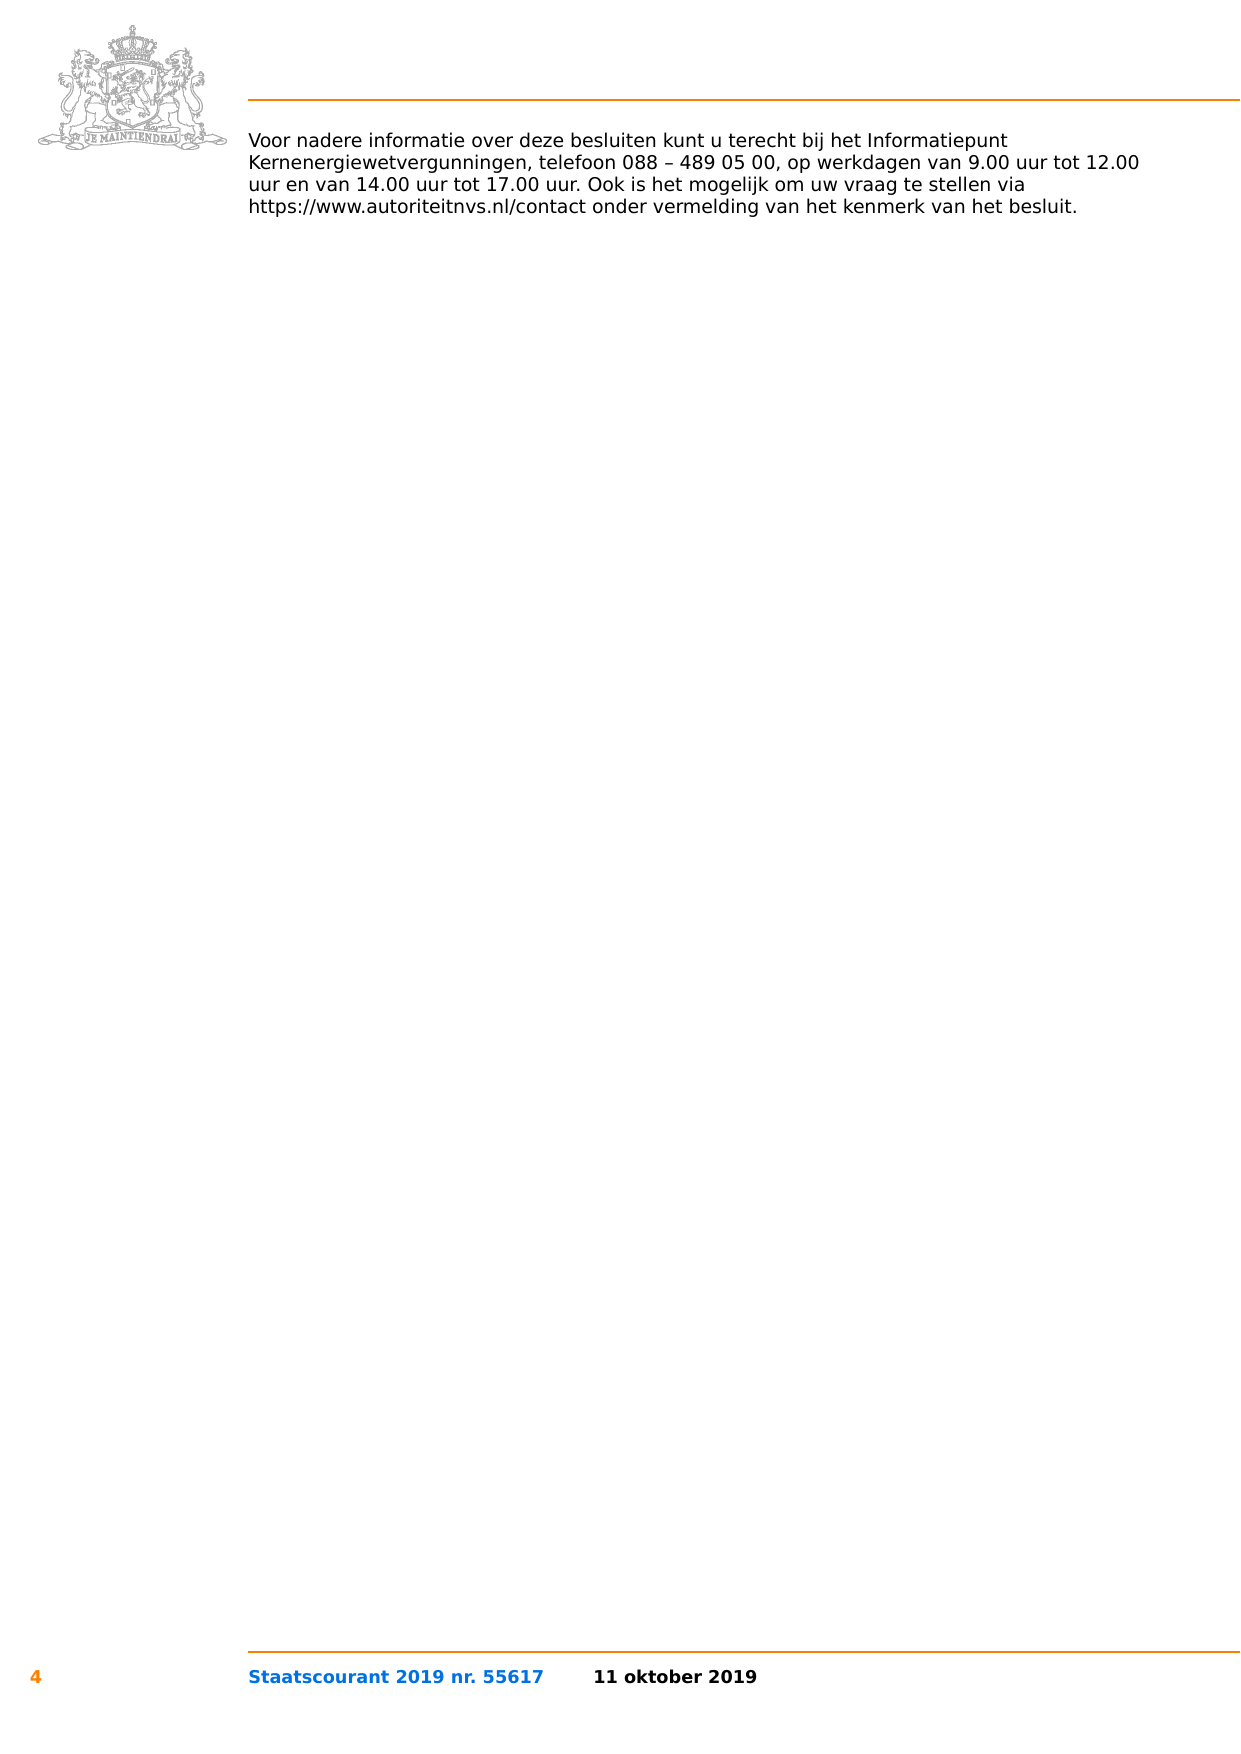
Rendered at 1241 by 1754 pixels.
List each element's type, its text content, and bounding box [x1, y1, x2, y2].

picture [38, 25, 227, 150]
text Voor nadere informatie over deze besluiten kunt u terecht bij het Informatiepunt Kernenergiewetvergunningen, telefoon 088 – 489 05 00, op werkdagen van 9.00 uur tot 12.00 uur en van 14.00 uur tot 17.00 uur. Ook is het mogelijk om uw vraag te stellen via https://www.autoriteitnvs.nl/contact onder vermelding van het kenmerk van het besluit. [248, 130, 1163, 218]
